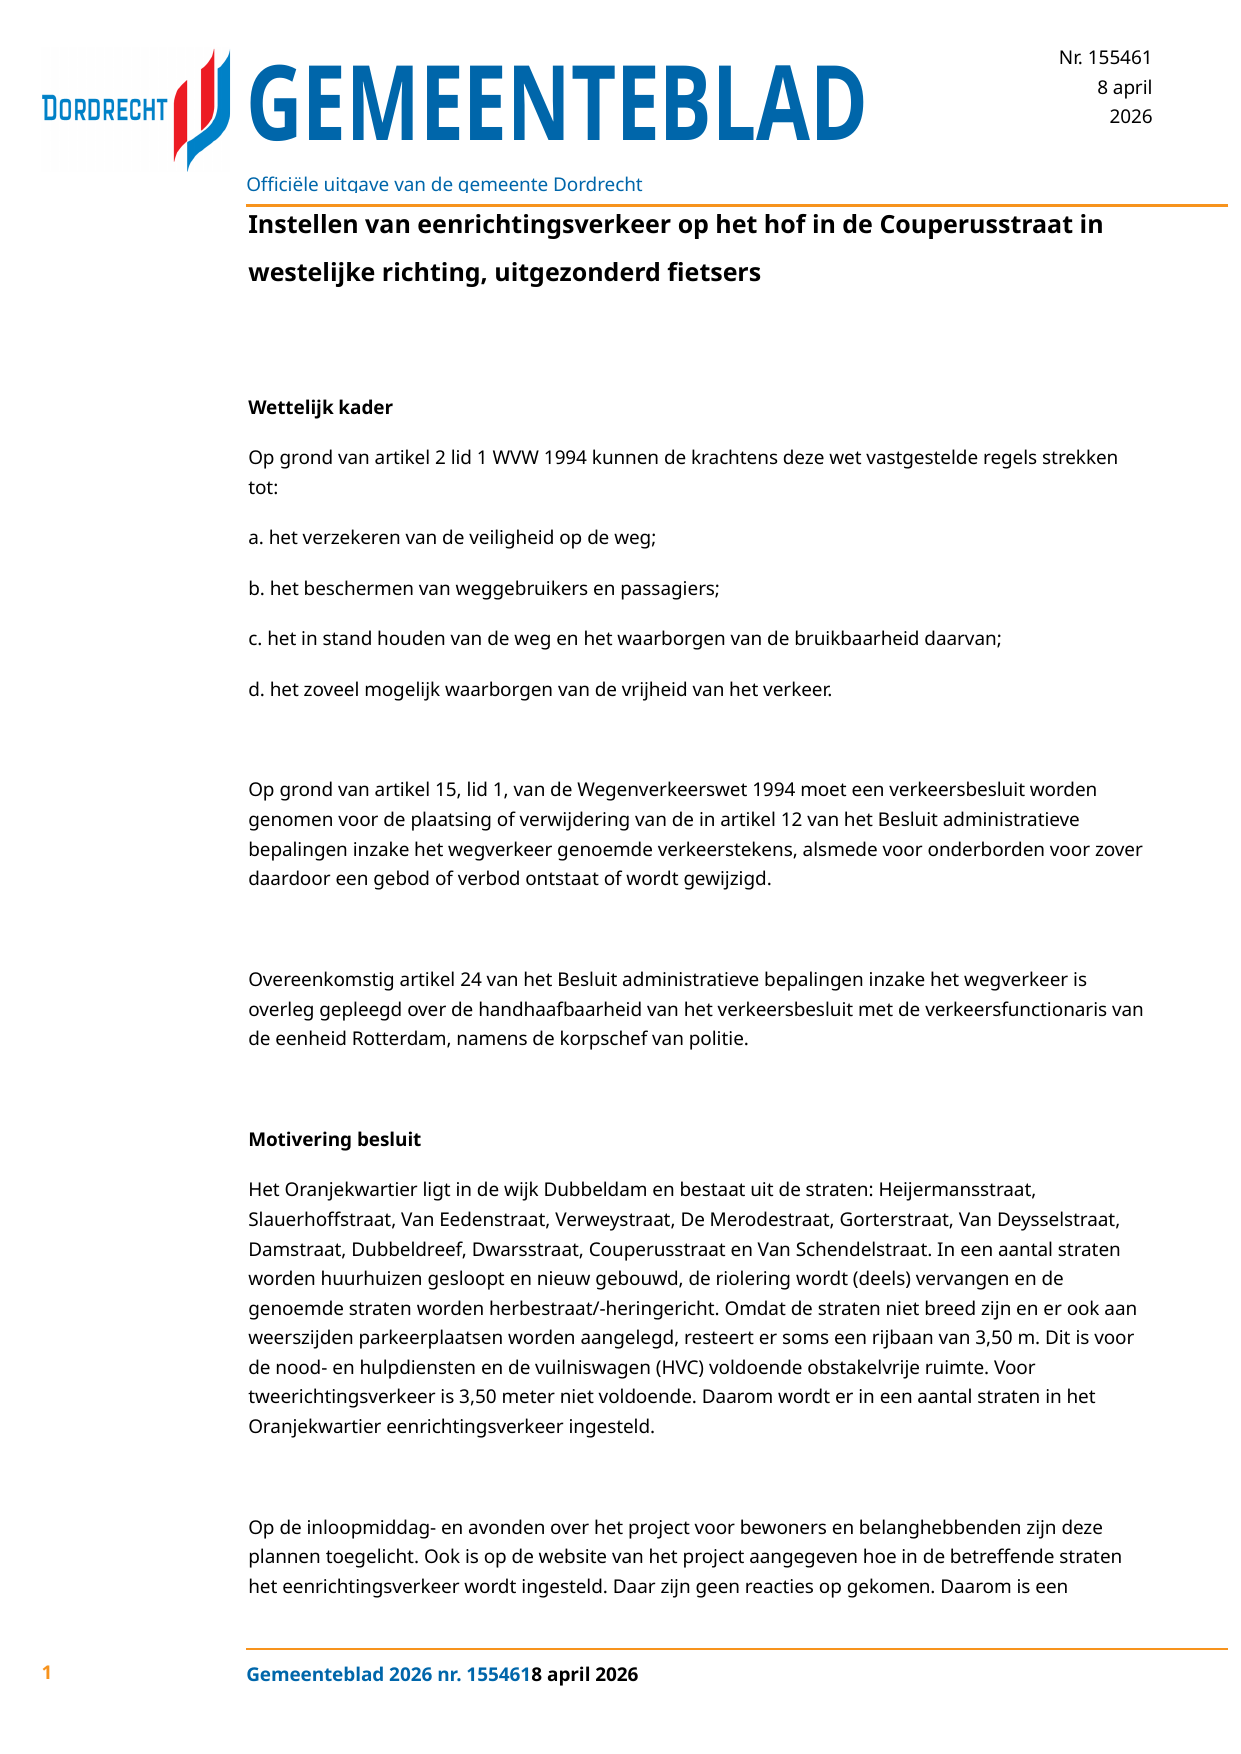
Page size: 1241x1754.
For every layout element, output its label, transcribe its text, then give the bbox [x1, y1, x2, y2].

text Instellen van eenrichtingsverkeer op het hof in de Couperusstraat in westelijke richting, uitgezonderd fietsers [248, 207, 1152, 288]
text d. het zoveel mogelijk waarborgen van de vrijheid van het verkeer. [248, 676, 1152, 701]
text Op grond van artikel 15, lid 1, van de Wegenverkeerswet 1994 moet een verkeersbesluit worden genomen voor de plaatsing of verwijdering van de in artikel 12 van het Besluit administratieve bepalingen inzake het wegverkeer genoemde verkeerstekens, alsmede voor onderborden voor zover daardoor een gebod of verbod ontstaat of wordt gewijzigd. [248, 777, 1152, 891]
text Op de inloopmiddag- en avonden over het project voor bewoners en belanghebbenden zijn deze plannen toegelicht. Ook is op de website van het project aangegeven hoe in de betreffende straten het eenrichtingsverkeer wordt ingesteld. Daar zijn geen reacties op gekomen. Daarom is een [248, 1514, 1152, 1599]
text c. het in stand houden van de weg en het waarborgen van de bruikbaarheid daarvan; [248, 625, 1152, 651]
text Op grond van artikel 2 lid 1 WVW 1994 kunnen de krachtens deze wet vastgestelde regels strekken tot: [248, 444, 1152, 500]
text Het Oranjekwartier ligt in de wijk Dubbeldam en bestaat uit de straten: Heijermansstraat, Slauerhoffstraat, Van Eedenstraat, Verweystraat, De Merodestraat, Gorterstraat, Van Deysselstraat, Damstraat, Dubbeldreef, Dwarsstraat, Couperusstraat en Van Schendelstraat. In een aantal straten worden huurhuizen gesloopt en nieuw gebouwd, de riolering wordt (deels) vervangen en de genoemde straten worden herbestraat/-heringericht. Omdat de straten niet breed zijn en er ook aan weerszijden parkeerplaatsen worden aangelegd, resteert er soms een rijbaan van 3,50 m. Dit is voor de nood- en hulpdiensten en de vuilniswagen (HVC) voldoende obstakelvrije ruimte. Voor tweerichtingsverkeer is 3,50 meter niet voldoende. Daarom wordt er in een aantal straten in het Oranjekwartier eenrichtingsverkeer ingesteld. [248, 1177, 1152, 1439]
text Motivering besluit [248, 1126, 1152, 1152]
picture [41, 47, 231, 172]
text Overeenkomstig artikel 24 van het Besluit administratieve bepalingen inzake het wegverkeer is overleg gepleegd over de handhaafbaarheid van het verkeersbesluit met de verkeersfunctionaris van de eenheid Rotterdam, namens de korpschef van politie. [248, 966, 1152, 1051]
text a. het verzekeren van de veiligheid op de weg; [248, 524, 1152, 550]
text Wettelijk kader [248, 394, 1152, 420]
text b. het beschermen van weggebruikers en passagiers; [248, 575, 1152, 601]
